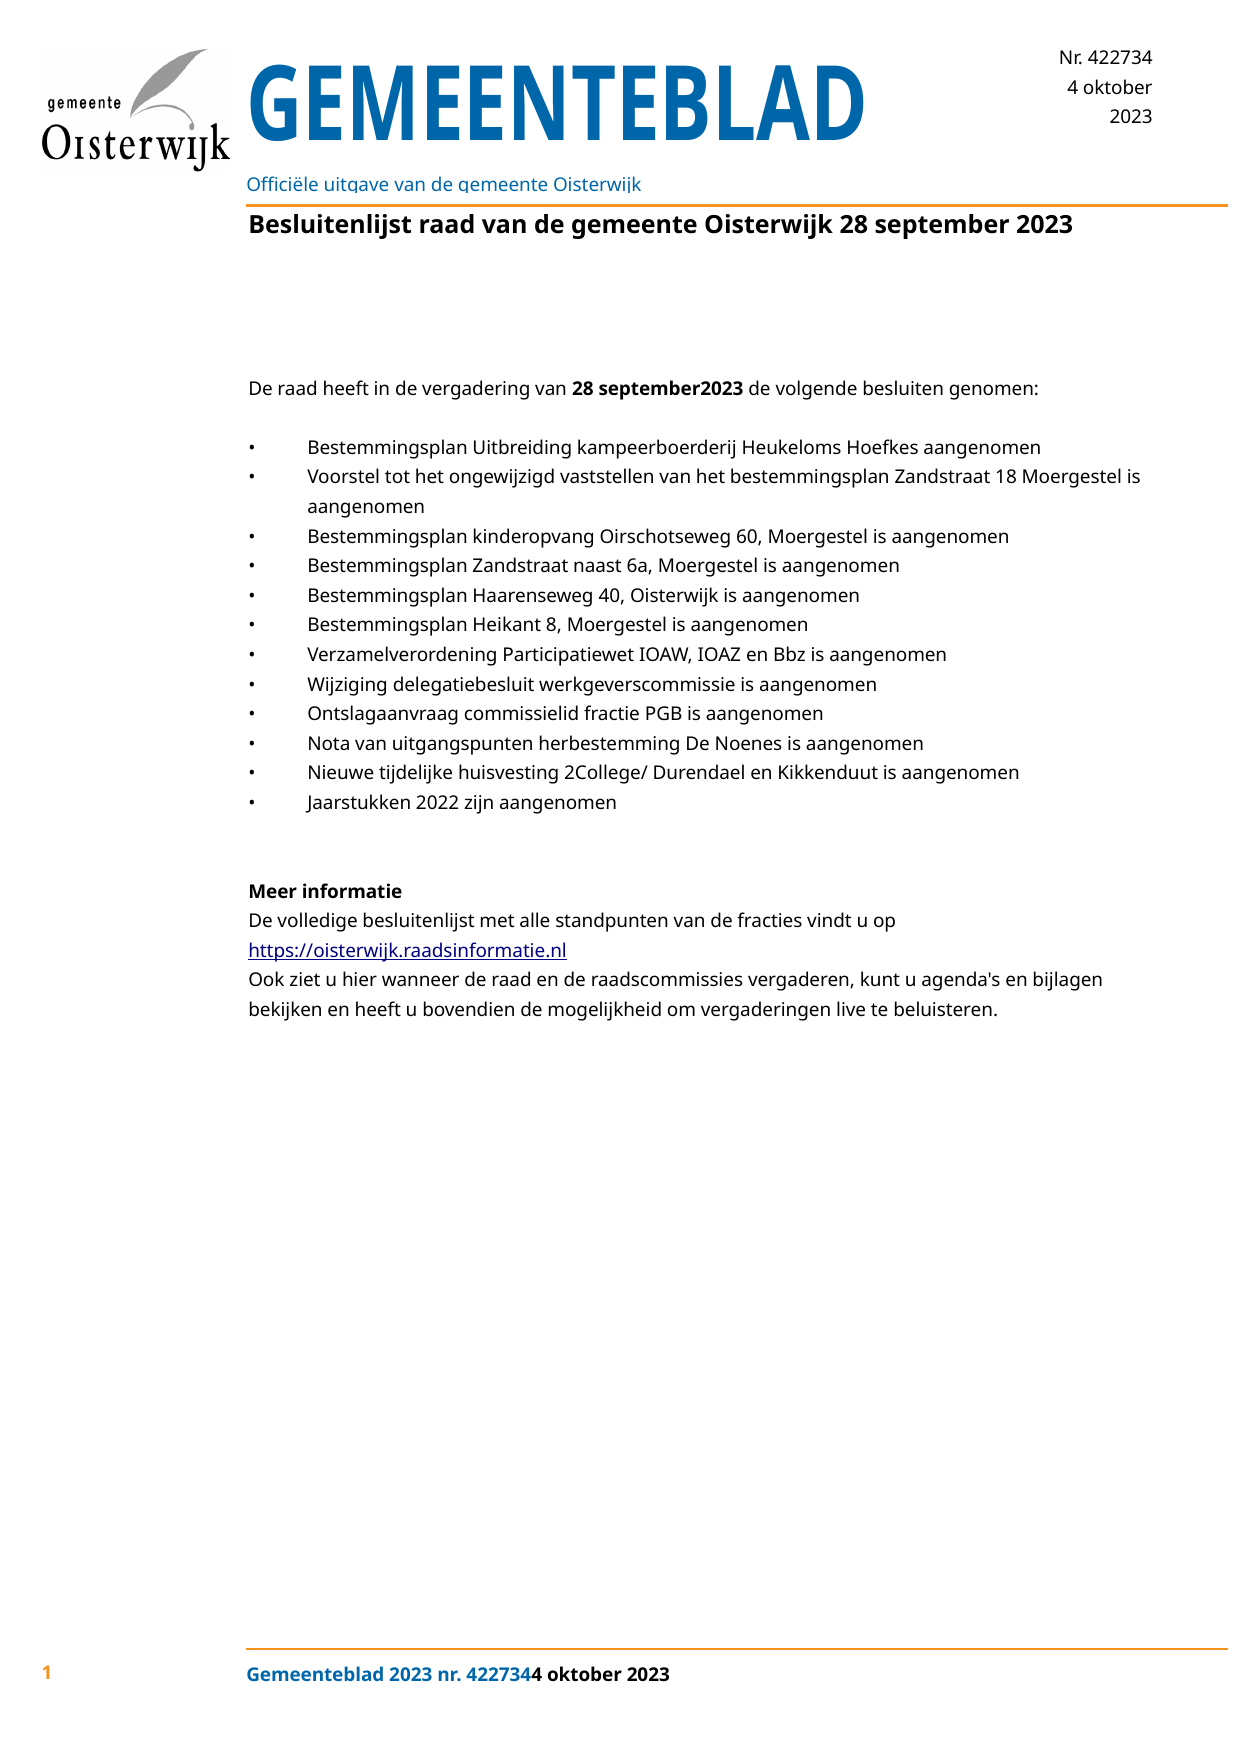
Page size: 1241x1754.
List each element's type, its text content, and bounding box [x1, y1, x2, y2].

list Wijziging delegatiebesluit werkgeverscommissie is aangenomen [248, 671, 1152, 696]
list Bestemmingsplan Uitbreiding kampeerboerderij Heukeloms Hoefkes aangenomen [248, 434, 1152, 460]
text Meer informatie [248, 878, 1152, 903]
text De raad heeft in de vergadering van 28 september2023 de volgende besluiten genomen: [248, 375, 1152, 401]
list Jaarstukken 2022 zijn aangenomen [248, 789, 1152, 815]
text Ook ziet u hier wanneer de raad en de raadscommissies vergaderen, kunt u agenda's en bijlagen bekijken en heeft u bovendien de mogelijkheid om vergaderingen live te beluisteren. [248, 967, 1152, 1022]
list Ontslagaanvraag commissielid fractie PGB is aangenomen [248, 700, 1152, 726]
list Nieuwe tijdelijke huisvesting 2College/ Durendael en Kikkenduut is aangenomen [248, 759, 1152, 785]
list Bestemmingsplan Zandstraat naast 6a, Moergestel is aangenomen [248, 552, 1152, 578]
picture [41, 47, 231, 172]
list Verzamelverordening Participatiewet IOAW, IOAZ en Bbz is aangenomen [248, 641, 1152, 667]
list Bestemmingsplan Heikant 8, Moergestel is aangenomen [248, 612, 1152, 637]
list Voorstel tot het ongewijzigd vaststellen van het bestemmingsplan Zandstraat 18 Moergestel is aangenomen [248, 464, 1152, 519]
list Bestemmingsplan kinderopvang Oirschotseweg 60, Moergestel is aangenomen [248, 523, 1152, 548]
text Besluitenlijst raad van de gemeente Oisterwijk 28 september 2023 [248, 207, 1152, 241]
list Nota van uitgangspunten herbestemming De Noenes is aangenomen [248, 730, 1152, 756]
text De volledige besluitenlijst met alle standpunten van de fracties vindt u op https://oisterwijk.raadsinformatie.nl [248, 907, 1152, 963]
list Bestemmingsplan Haarenseweg 40, Oisterwijk is aangenomen [248, 582, 1152, 608]
